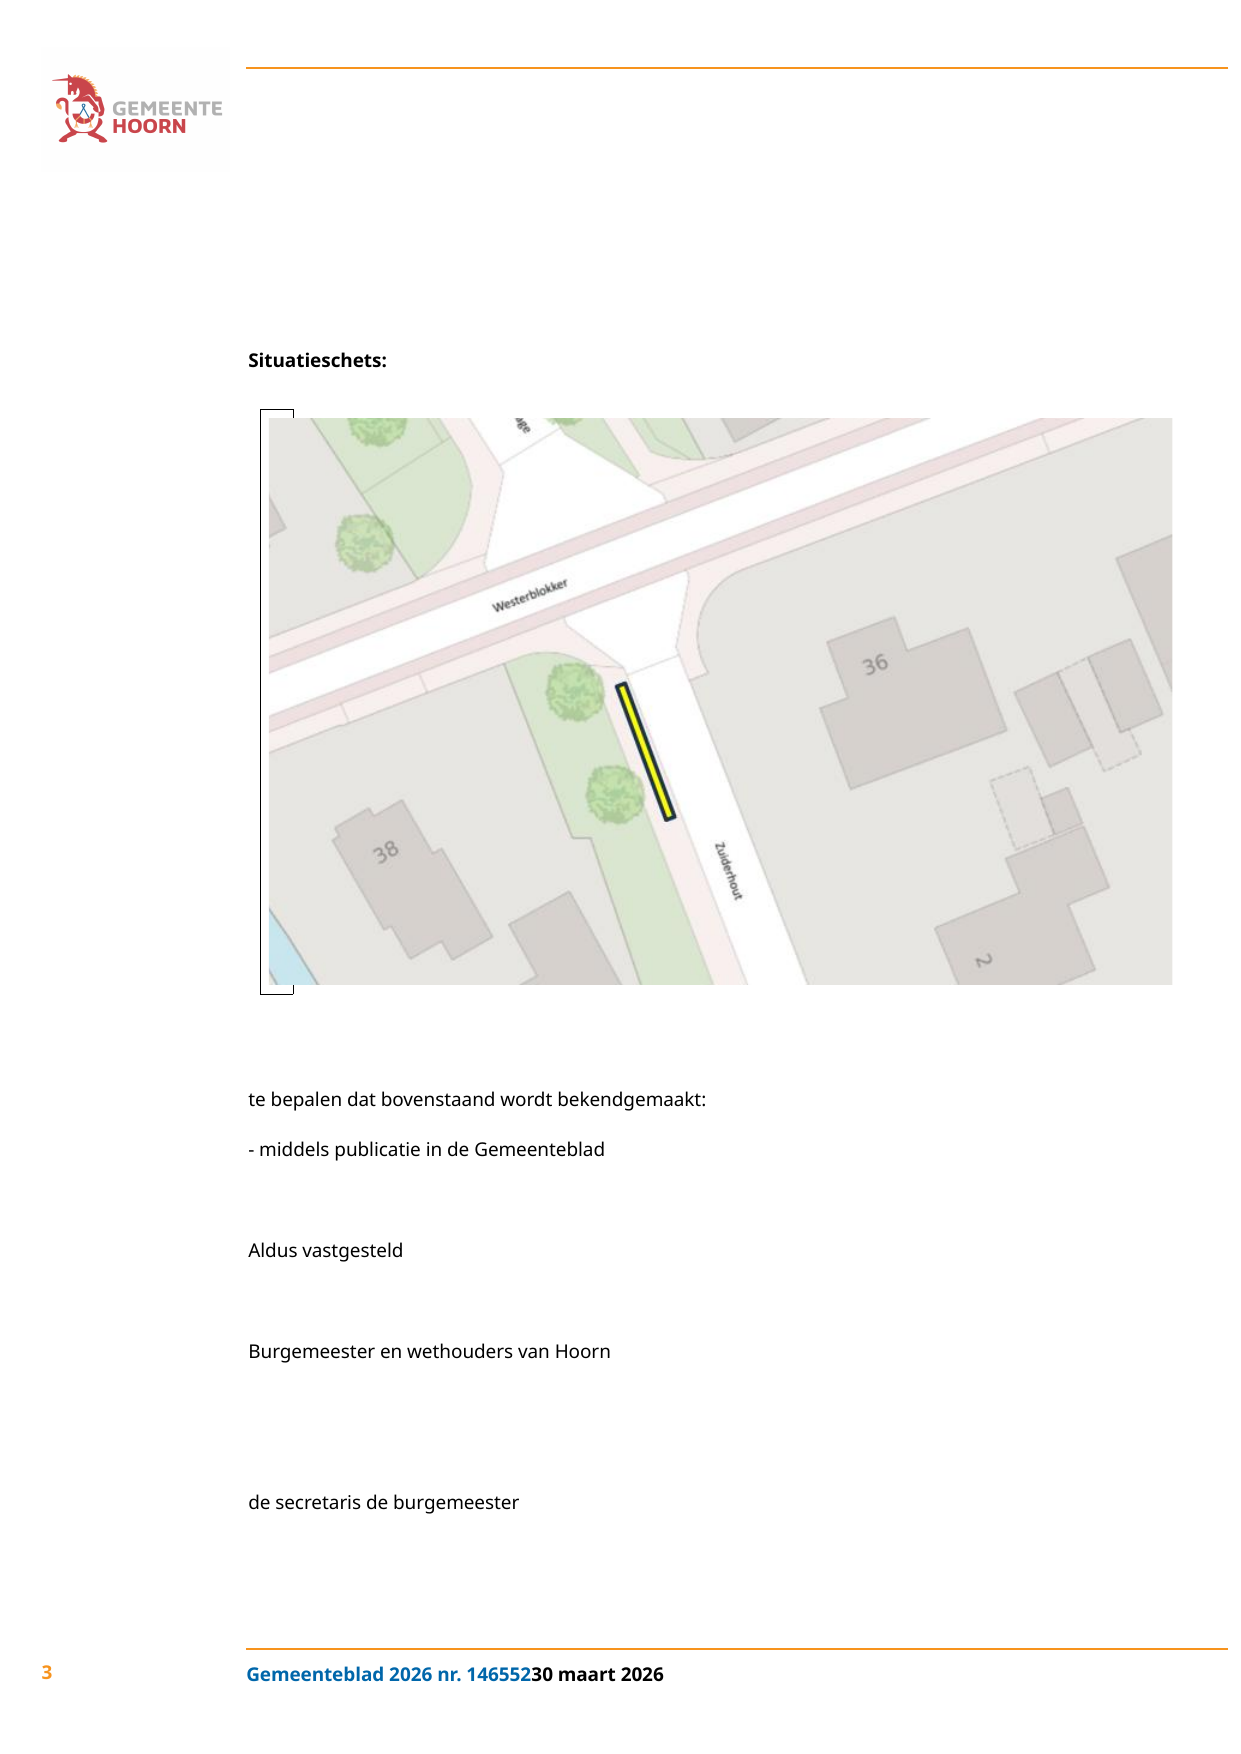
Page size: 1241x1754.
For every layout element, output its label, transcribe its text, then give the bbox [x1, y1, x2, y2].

text Situatieschets: [248, 347, 1152, 373]
text Burgemeester en wethouders van Hoorn [248, 1338, 1152, 1364]
text de secretaris de burgemeester [248, 1489, 1152, 1515]
text te bepalen dat bovenstaand wordt bekendgemaakt: [248, 1086, 1152, 1112]
picture [268, 418, 1173, 985]
text Aldus vastgesteld [248, 1237, 1152, 1263]
picture [41, 47, 231, 172]
text - middels publicatie in de Gemeenteblad [248, 1137, 1152, 1162]
